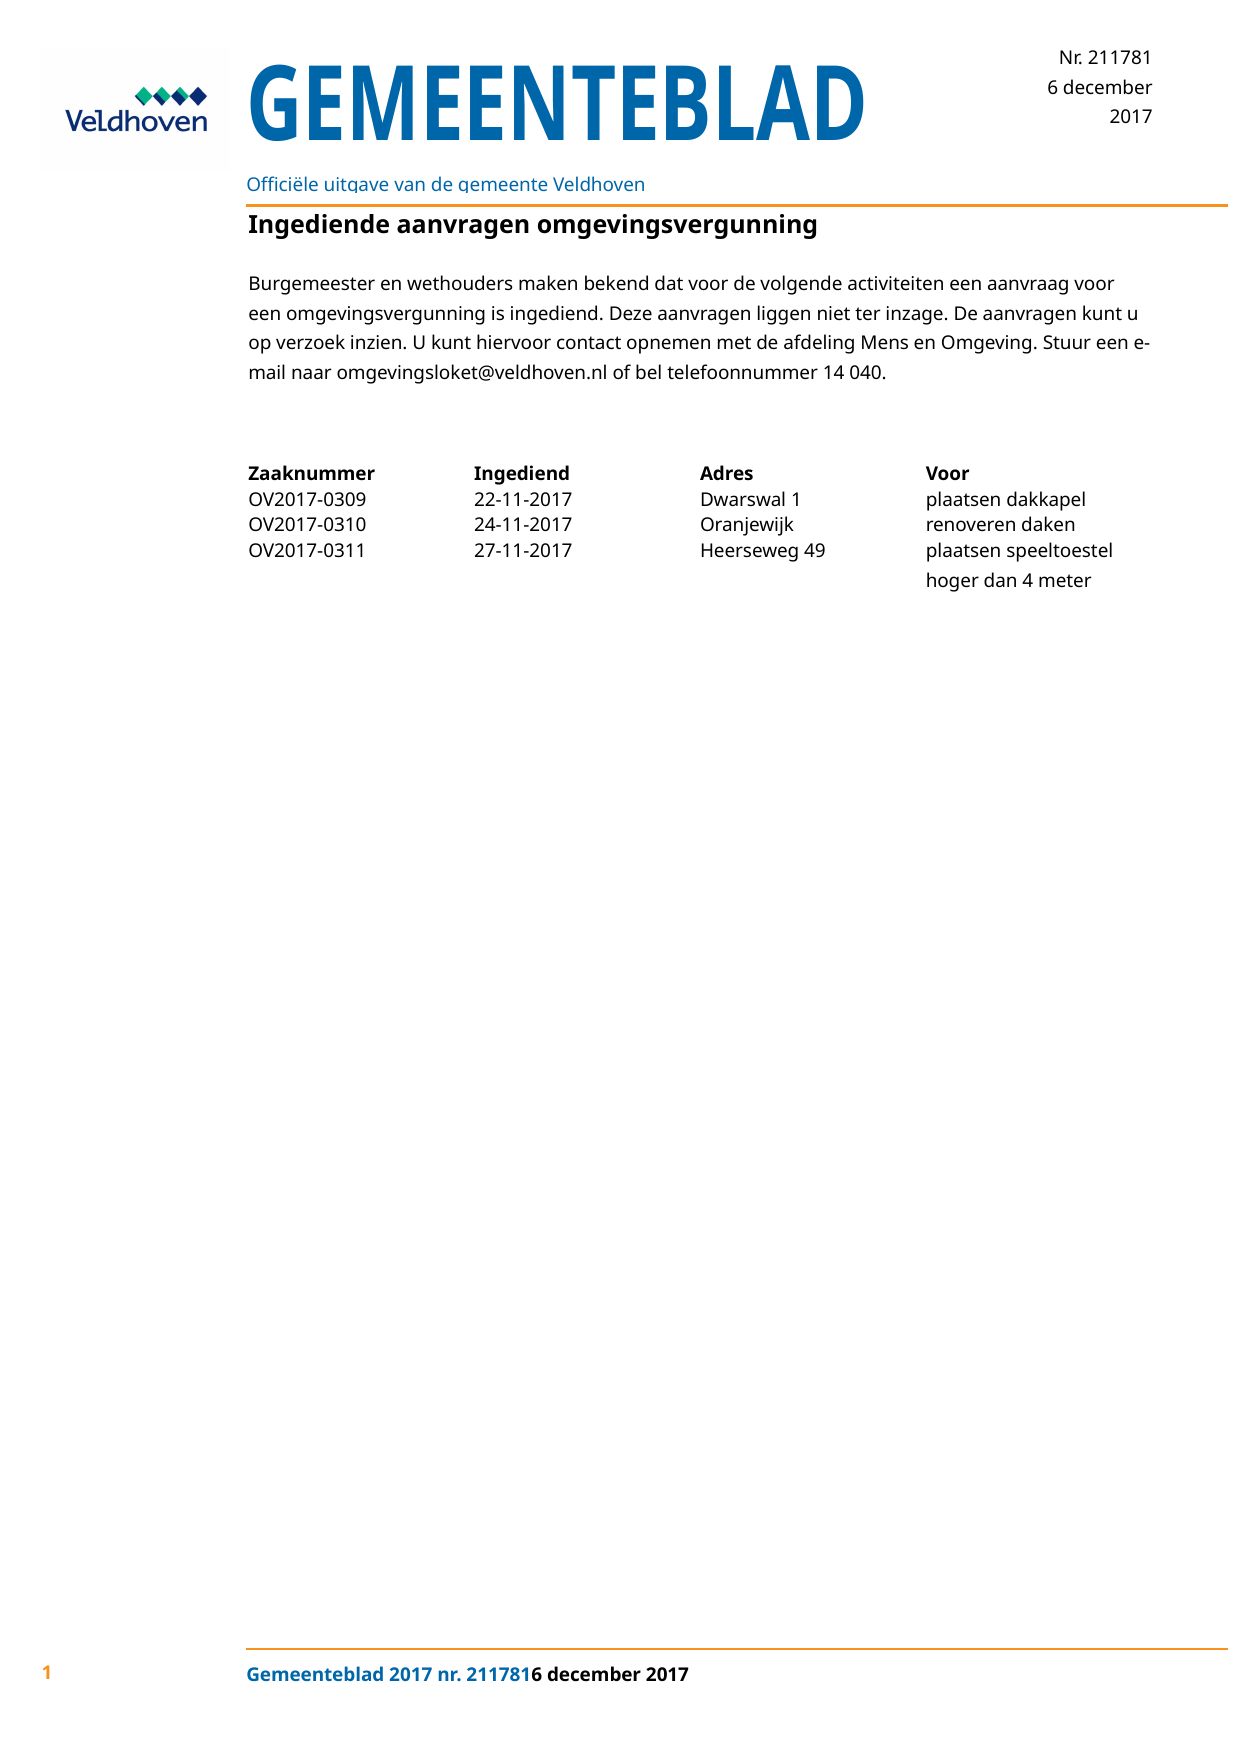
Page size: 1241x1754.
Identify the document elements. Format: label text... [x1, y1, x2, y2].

table_cell 22-11-2017 [474, 486, 700, 511]
table_header Adres [700, 460, 926, 486]
table_cell OV2017-0309 [248, 486, 474, 511]
table_cell Oranjewijk [700, 511, 926, 537]
table_cell OV2017-0310 [248, 511, 474, 537]
table_cell Dwarswal 1 [700, 486, 926, 511]
table_header Zaaknummer [248, 460, 474, 486]
table_header Ingediend [474, 460, 700, 486]
table_cell 27-11-2017 [474, 537, 700, 592]
table_cell 24-11-2017 [474, 511, 700, 537]
text Ingediende aanvragen omgevingsvergunning [248, 207, 1152, 241]
table_header Voor [926, 460, 1152, 486]
table_cell renoveren daken [926, 511, 1152, 537]
picture [41, 47, 231, 172]
text Burgemeester en wethouders maken bekend dat voor de volgende activiteiten een aanvraag voor een omgevingsvergunning is ingediend. Deze aanvragen liggen niet ter inzage. De aanvragen kunt u op verzoek inzien. U kunt hiervoor contact opnemen met de afdeling Mens en Omgeving. Stuur een e-mail naar omgevingsloket@veldhoven.nl of bel telefoonnummer 14 040. [248, 270, 1152, 385]
table_cell Heerseweg 49 [700, 537, 926, 592]
table_cell OV2017-0311 [248, 537, 474, 592]
table_cell plaatsen speeltoestel hoger dan 4 meter [926, 537, 1152, 592]
table_cell plaatsen dakkapel [926, 486, 1152, 511]
